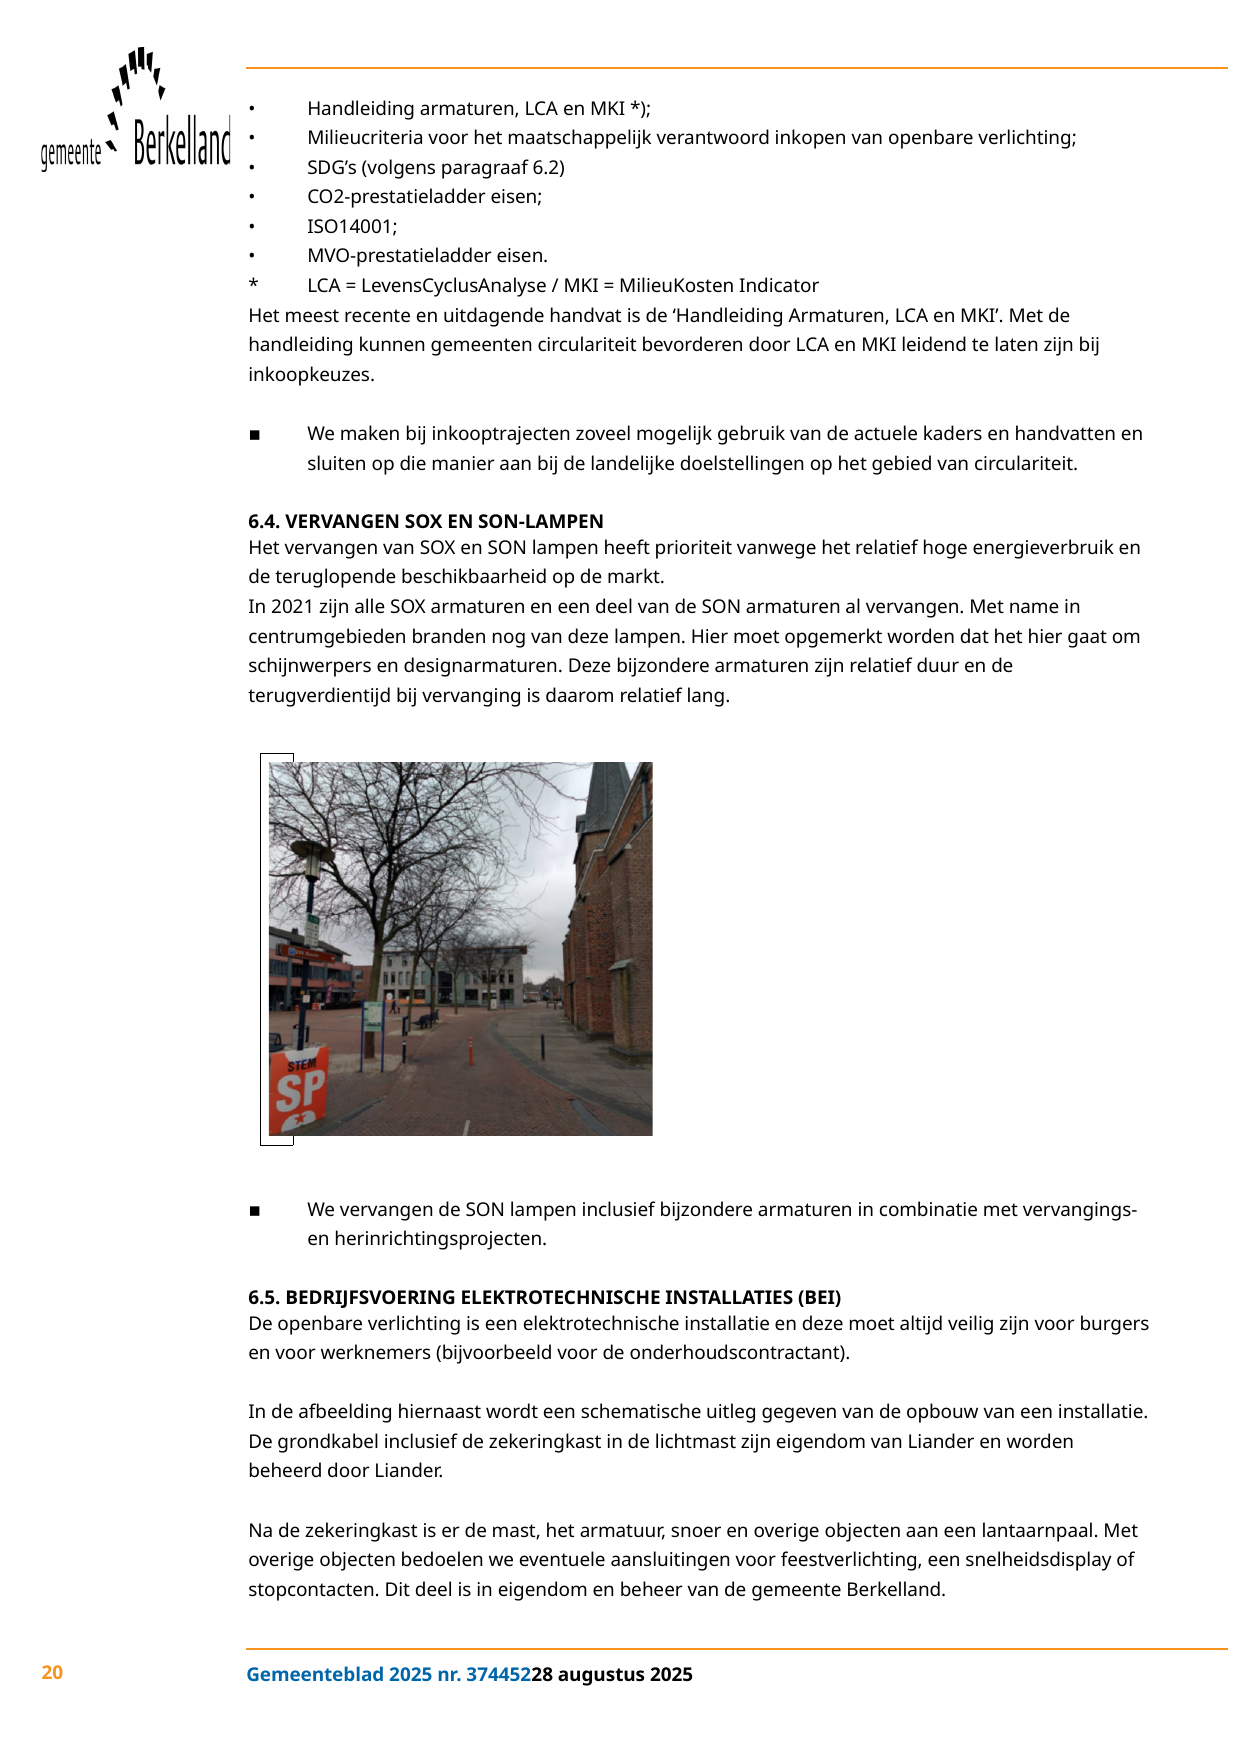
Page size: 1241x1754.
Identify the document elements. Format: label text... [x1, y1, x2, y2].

text 6.5. BEDRIJFSVOERING ELEKTROTECHNISCHE INSTALLATIES (BEI) [248, 1284, 1152, 1310]
list SDG’s (volgens paragraaf 6.2) [248, 154, 1152, 180]
list ISO14001; [248, 213, 1152, 239]
list Handleiding armaturen, LCA en MKI *); [248, 95, 1152, 121]
picture [41, 47, 231, 172]
text Na de zekeringkast is er de mast, het armatuur, snoer en overige objecten aan een lantaarnpaal. Met overige objecten bedoelen we eventuele aansluitingen voor feestverlichting, een snelheidsdisplay of stopcontacten. Dit deel is in eigendom en beheer van de gemeente Berkelland. [248, 1517, 1152, 1602]
table_header We vervangen de SON lampen inclusief bijzondere armaturen in combinatie met vervangings- en herinrichtingsprojecten. [248, 1196, 1152, 1251]
text In 2021 zijn alle SOX armaturen en een deel van de SON armaturen al vervangen. Met name in centrumgebieden branden nog van deze lampen. Hier moet opgemerkt worden dat het hier gaat om schijnwerpers en designarmaturen. Deze bijzondere armaturen zijn relatief duur en de terugverdientijd bij vervanging is daarom relatief lang. [248, 593, 1152, 708]
text Het vervangen van SOX en SON lampen heeft prioriteit vanwege het relatief hoge energieverbruik en de teruglopende beschikbaarheid op de markt. [248, 534, 1152, 589]
list MVO-prestatieladder eisen. [248, 243, 1152, 268]
list CO2-prestatieladder eisen; [248, 183, 1152, 209]
text 6.4. VERVANGEN SOX EN SON-LAMPEN [248, 508, 1152, 534]
text In de afbeelding hiernaast wordt een schematische uitleg gegeven van de opbouw van een installatie. De grondkabel inclusief de zekeringkast in de lichtmast zijn eigendom van Liander en worden beheerd door Liander. [248, 1398, 1152, 1483]
table_header We maken bij inkooptrajecten zoveel mogelijk gebruik van de actuele kaders en handvatten en sluiten op die manier aan bij de landelijke doelstellingen op het gebied van circulariteit. [248, 420, 1152, 476]
text Het meest recente en uitdagende handvat is de ‘Handleiding Armaturen, LCA en MKI’. Met de handleiding kunnen gemeenten circulariteit bevorderen door LCA en MKI leidend te laten zijn bij inkoopkeuzes. [248, 302, 1152, 387]
picture [268, 762, 653, 1136]
list LCA = LevensCyclusAnalyse / MKI = MilieuKosten Indicator [248, 272, 1152, 298]
text De openbare verlichting is een elektrotechnische installatie en deze moet altijd veilig zijn voor burgers en voor werknemers (bijvoorbeeld voor de onderhoudscontractant). [248, 1310, 1152, 1365]
list Milieucriteria voor het maatschappelijk verantwoord inkopen van openbare verlichting; [248, 124, 1152, 150]
